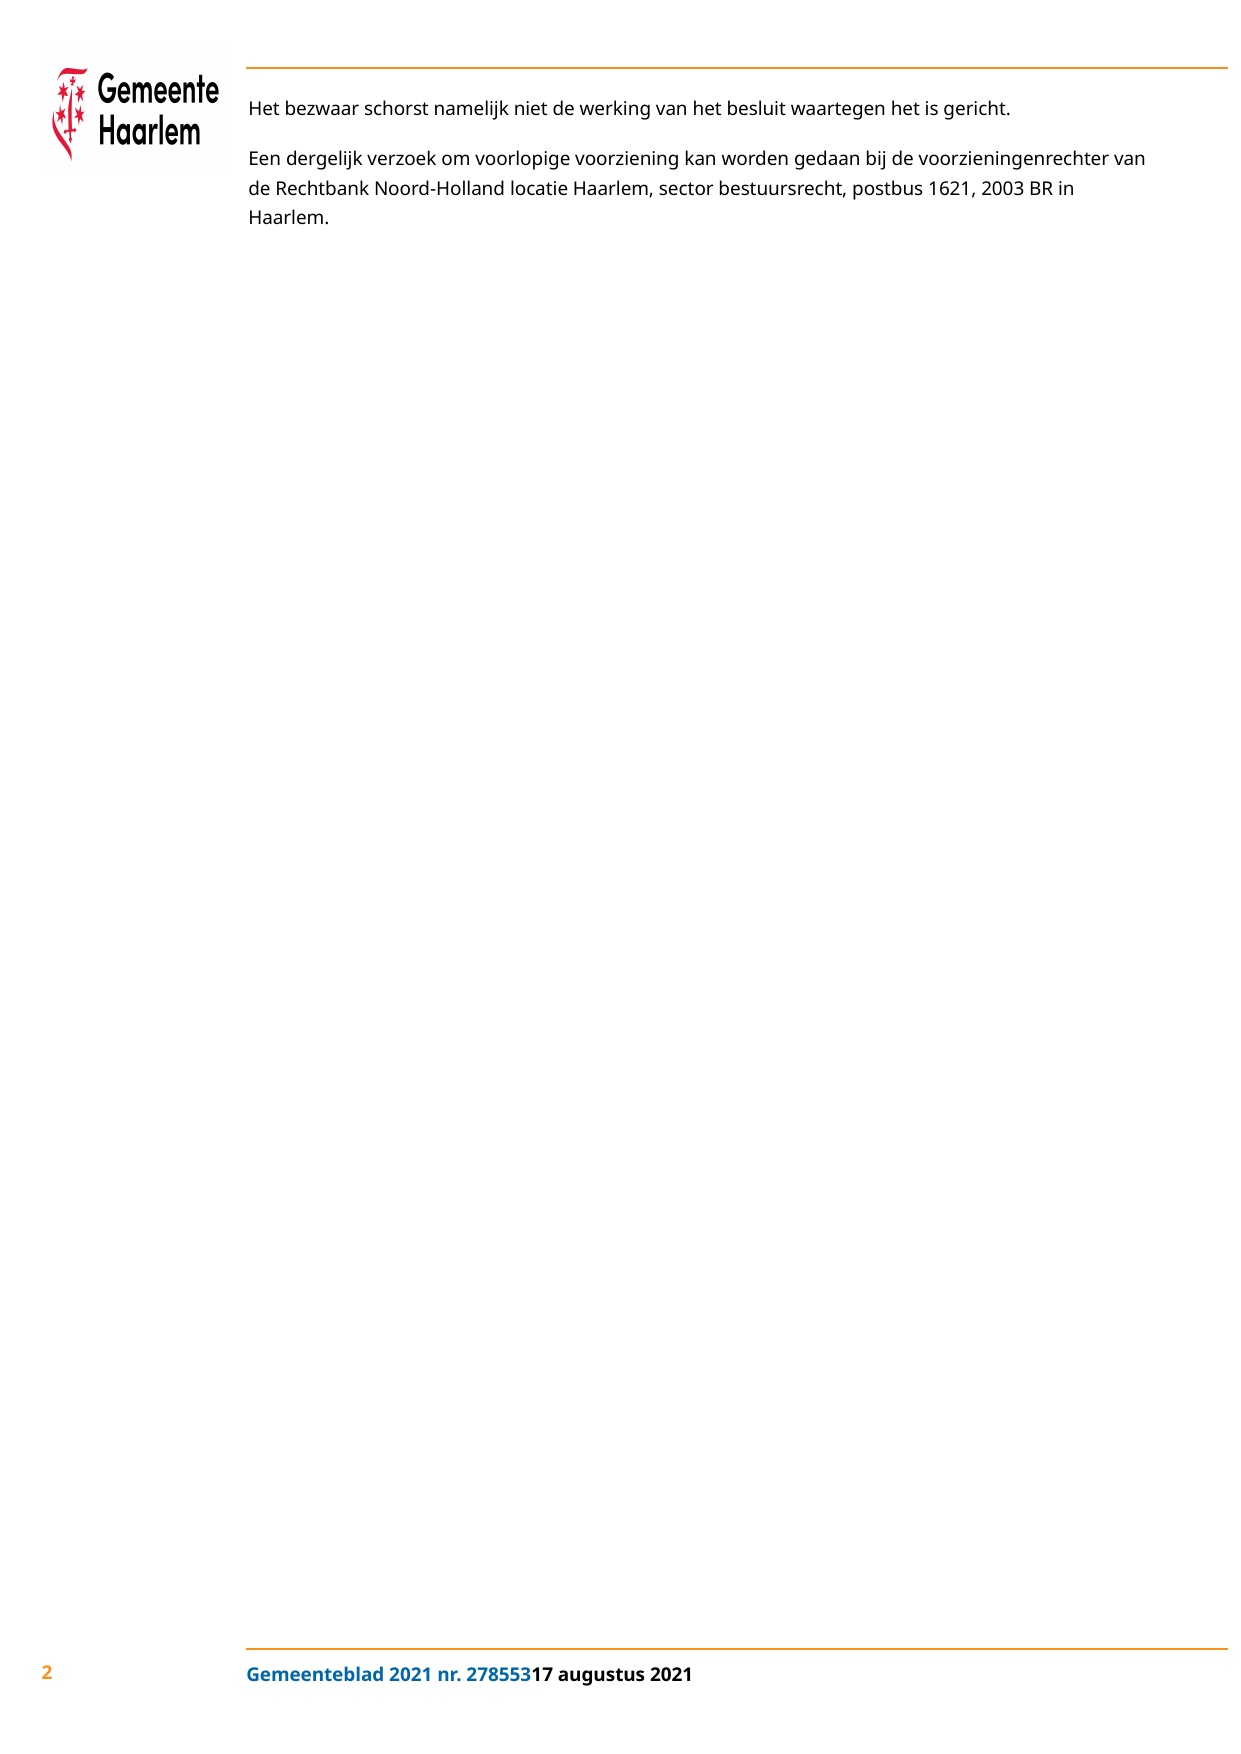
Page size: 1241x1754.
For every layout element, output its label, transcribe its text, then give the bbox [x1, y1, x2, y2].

text Het bezwaar schorst namelijk niet de werking van het besluit waartegen het is gericht. [248, 95, 1152, 121]
picture [41, 47, 231, 172]
text Een dergelijk verzoek om voorlopige voorziening kan worden gedaan bij de voorzieningenrechter van de Rechtbank Noord-Holland locatie Haarlem, sector bestuursrecht, postbus 1621, 2003 BR in Haarlem. [248, 145, 1152, 230]
